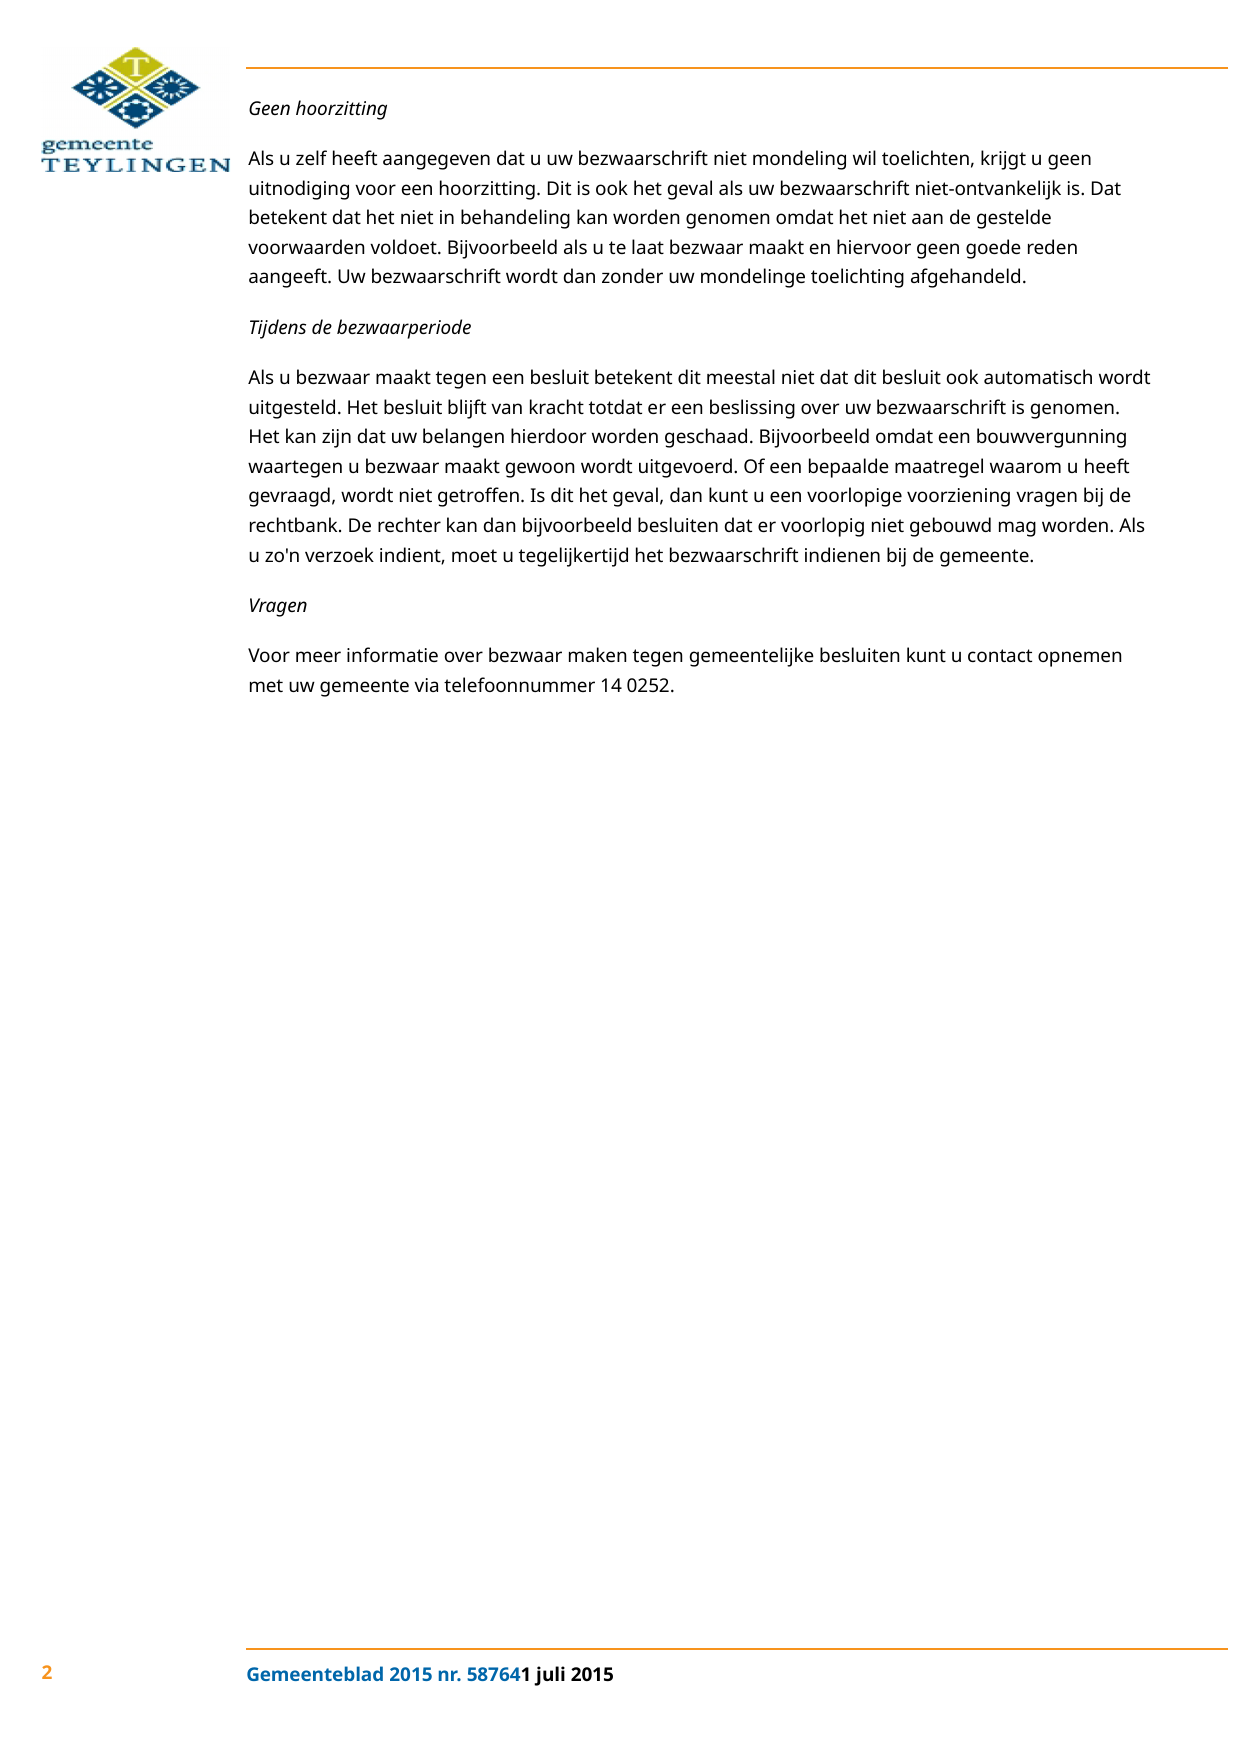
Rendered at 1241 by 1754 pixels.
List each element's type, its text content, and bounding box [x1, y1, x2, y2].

text Vragen [248, 592, 1152, 618]
text Als u bezwaar maakt tegen een besluit betekent dit meestal niet dat dit besluit ook automatisch wordt uitgesteld. Het besluit blijft van kracht totdat er een beslissing over uw bezwaarschrift is genomen. Het kan zijn dat uw belangen hierdoor worden geschaad. Bijvoorbeeld omdat een bouwvergunning waartegen u bezwaar maakt gewoon wordt uitgevoerd. Of een bepaalde maatregel waarom u heeft gevraagd, wordt niet getroffen. Is dit het geval, dan kunt u een voorlopige voorziening vragen bij de rechtbank. De rechter kan dan bijvoorbeeld besluiten dat er voorlopig niet gebouwd mag worden. Als u zo'n verzoek indient, moet u tegelijkertijd het bezwaarschrift indienen bij de gemeente. [248, 364, 1152, 568]
text Geen hoorzitting [248, 95, 1152, 121]
text Als u zelf heeft aangegeven dat u uw bezwaarschrift niet mondeling wil toelichten, krijgt u geen uitnodiging voor een hoorzitting. Dit is ook het geval als uw bezwaarschrift niet-ontvankelijk is. Dat betekent dat het niet in behandeling kan worden genomen omdat het niet aan de gestelde voorwaarden voldoet. Bijvoorbeeld als u te laat bezwaar maakt en hiervoor geen goede reden aangeeft. Uw bezwaarschrift wordt dan zonder uw mondelinge toelichting afgehandeld. [248, 145, 1152, 289]
text Voor meer informatie over bezwaar maken tegen gemeentelijke besluiten kunt u contact opnemen met uw gemeente via telefoonnummer 14 0252. [248, 643, 1152, 698]
text Tijdens de bezwaarperiode [248, 314, 1152, 340]
picture [41, 47, 231, 172]
